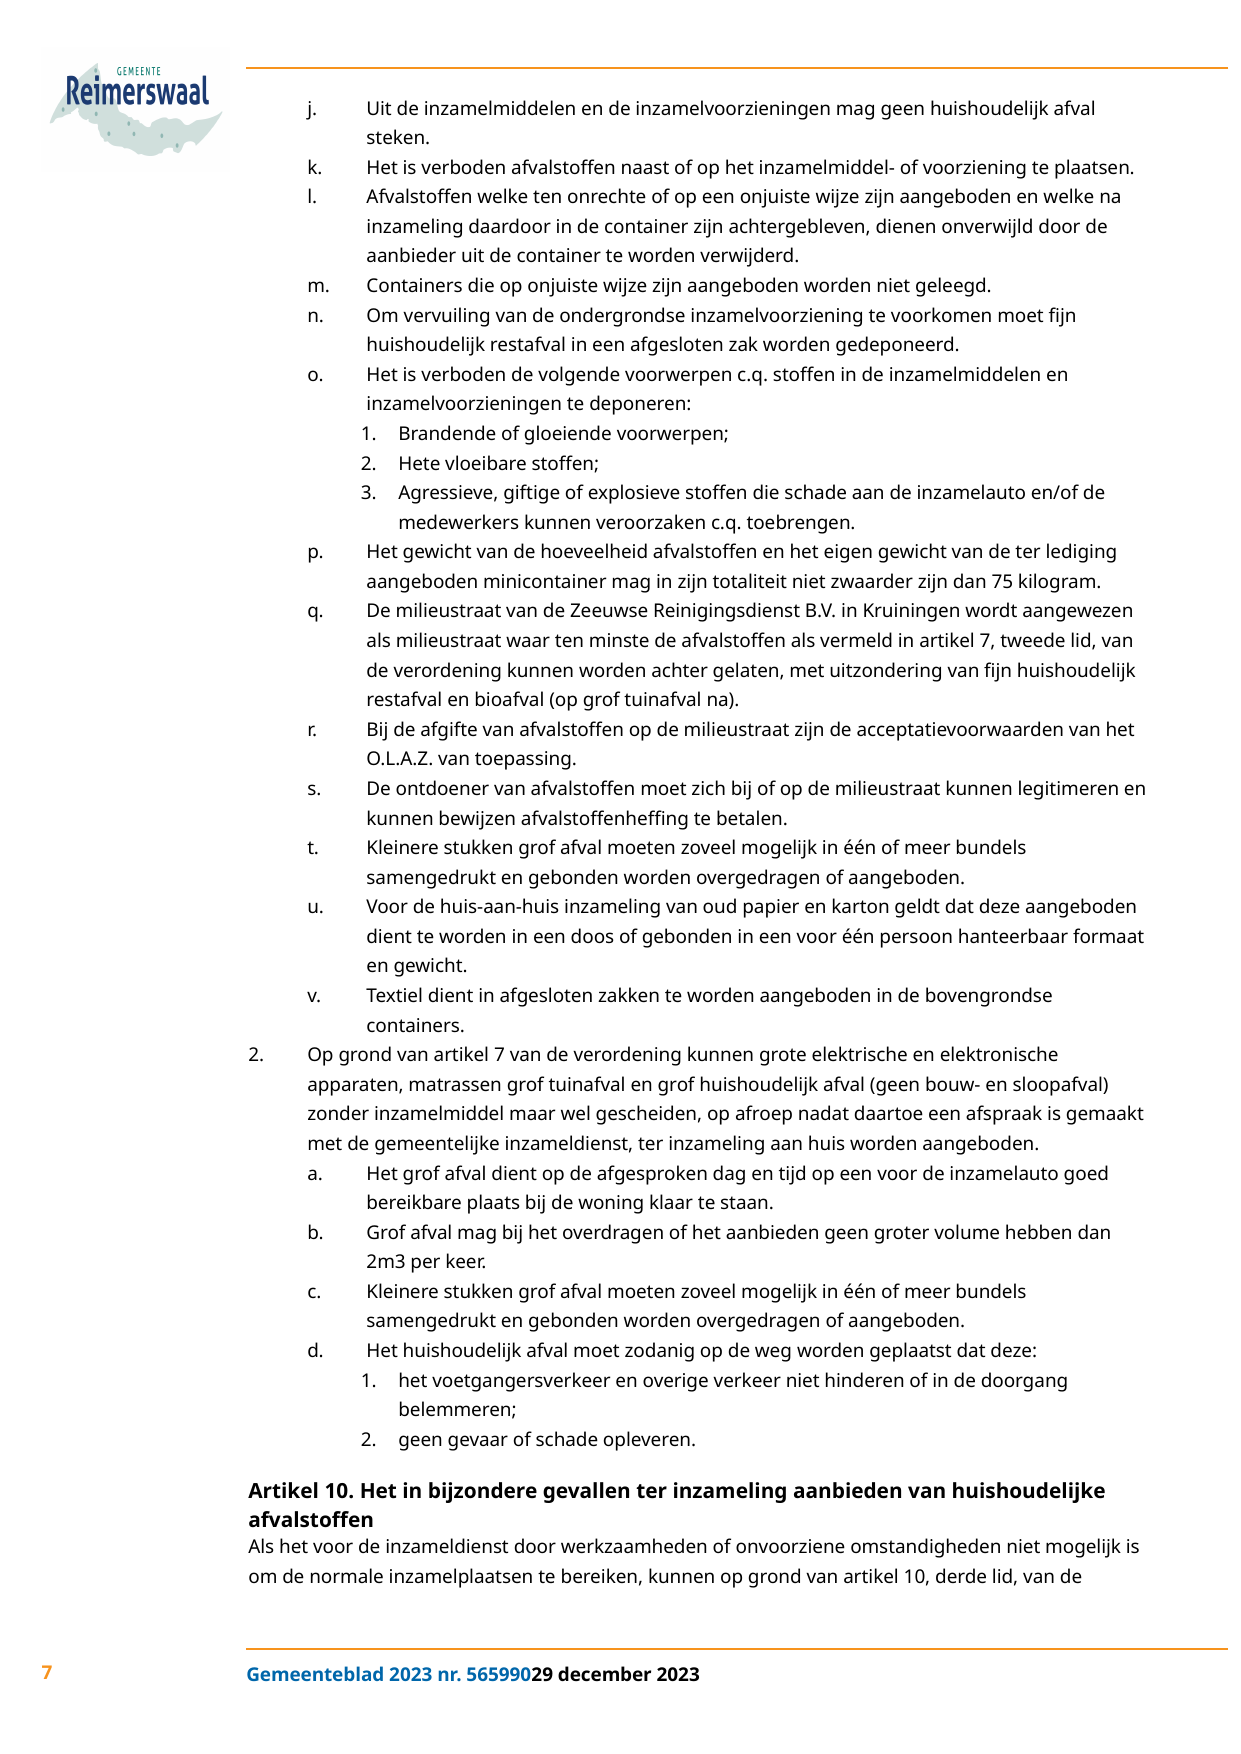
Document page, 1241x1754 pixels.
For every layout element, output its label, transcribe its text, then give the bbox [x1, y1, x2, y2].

list Op grond van artikel 7 van de verordening kunnen grote elektrische en elektronische apparaten, matrassen grof tuinafval en grof huishoudelijk afval (geen bouw- en sloopafval) zonder inzamelmiddel maar wel gescheiden, op afroep nadat daartoe een afspraak is gemaakt met de gemeentelijke inzameldienst, ter inzameling aan huis worden aangeboden. [248, 1041, 1152, 1156]
list Brandende of gloeiende voorwerpen; [361, 420, 1152, 446]
list Kleinere stukken grof afval moeten zoveel mogelijk in één of meer bundels samengedrukt en gebonden worden overgedragen of aangeboden. [307, 1278, 1152, 1333]
list Agressieve, giftige of explosieve stoffen die schade aan de inzamelauto en/of de medewerkers kunnen veroorzaken c.q. toebrengen. [361, 479, 1152, 535]
list Textiel dient in afgesloten zakken te worden aangeboden in de bovengrondse containers. [307, 982, 1152, 1038]
list Het gewicht van de hoeveelheid afvalstoffen en het eigen gewicht van de ter lediging aangeboden minicontainer mag in zijn totaliteit niet zwaarder zijn dan 75 kilogram. [307, 538, 1152, 594]
text Als het voor de inzameldienst door werkzaamheden of onvoorziene omstandigheden niet mogelijk is om de normale inzamelplaatsen te bereiken, kunnen op grond van artikel 10, derde lid, van de [248, 1533, 1152, 1589]
list Het grof afval dient op de afgesproken dag en tijd op een voor de inzamelauto goed bereikbare plaats bij de woning klaar te staan. [307, 1160, 1152, 1215]
list Kleinere stukken grof afval moeten zoveel mogelijk in één of meer bundels samengedrukt en gebonden worden overgedragen of aangeboden. [307, 834, 1152, 890]
list Hete vloeibare stoffen; [361, 450, 1152, 476]
list het voetgangersverkeer en overige verkeer niet hinderen of in de doorgang belemmeren; [361, 1367, 1152, 1422]
list geen gevaar of schade opleveren. [361, 1426, 1152, 1452]
list Het huishoudelijk afval moet zodanig op de weg worden geplaatst dat deze: [307, 1337, 1152, 1363]
list Het is verboden afvalstoffen naast of op het inzamelmiddel- of voorziening te plaatsen. [307, 154, 1152, 180]
list De milieustraat van de Zeeuwse Reinigingsdienst B.V. in Kruiningen wordt aangewezen als milieustraat waar ten minste de afvalstoffen als vermeld in artikel 7, tweede lid, van de verordening kunnen worden achter gelaten, met uitzondering van fijn huishoudelijk restafval en bioafval (op grof tuinafval na). [307, 598, 1152, 712]
list Containers die op onjuiste wijze zijn aangeboden worden niet geleegd. [307, 272, 1152, 298]
list Voor de huis-aan-huis inzameling van oud papier en karton geldt dat deze aangeboden dient te worden in een doos of gebonden in een voor één persoon hanteerbaar formaat en gewicht. [307, 893, 1152, 978]
list Het is verboden de volgende voorwerpen c.q. stoffen in de inzamelmiddelen en inzamelvoorzieningen te deponeren: [307, 361, 1152, 416]
list Om vervuiling van de ondergrondse inzamelvoorziening te voorkomen moet fijn huishoudelijk restafval in een afgesloten zak worden gedeponeerd. [307, 302, 1152, 357]
list Bij de afgifte van afvalstoffen op de milieustraat zijn de acceptatievoorwaarden van het O.L.A.Z. van toepassing. [307, 716, 1152, 771]
text Artikel 10. Het in bijzondere gevallen ter inzameling aanbieden van huishoudelijke afvalstoffen [248, 1476, 1152, 1533]
list Uit de inzamelmiddelen en de inzamelvoorzieningen mag geen huishoudelijk afval steken. [307, 95, 1152, 150]
list Grof afval mag bij het overdragen of het aanbieden geen groter volume hebben dan 2m3 per keer. [307, 1219, 1152, 1274]
list Afvalstoffen welke ten onrechte of op een onjuiste wijze zijn aangeboden en welke na inzameling daardoor in de container zijn achtergebleven, dienen onverwijld door de aanbieder uit de container te worden verwijderd. [307, 183, 1152, 268]
picture [41, 47, 231, 172]
list De ontdoener van afvalstoffen moet zich bij of op de milieustraat kunnen legitimeren en kunnen bewijzen afvalstoffenheffing te betalen. [307, 775, 1152, 831]
